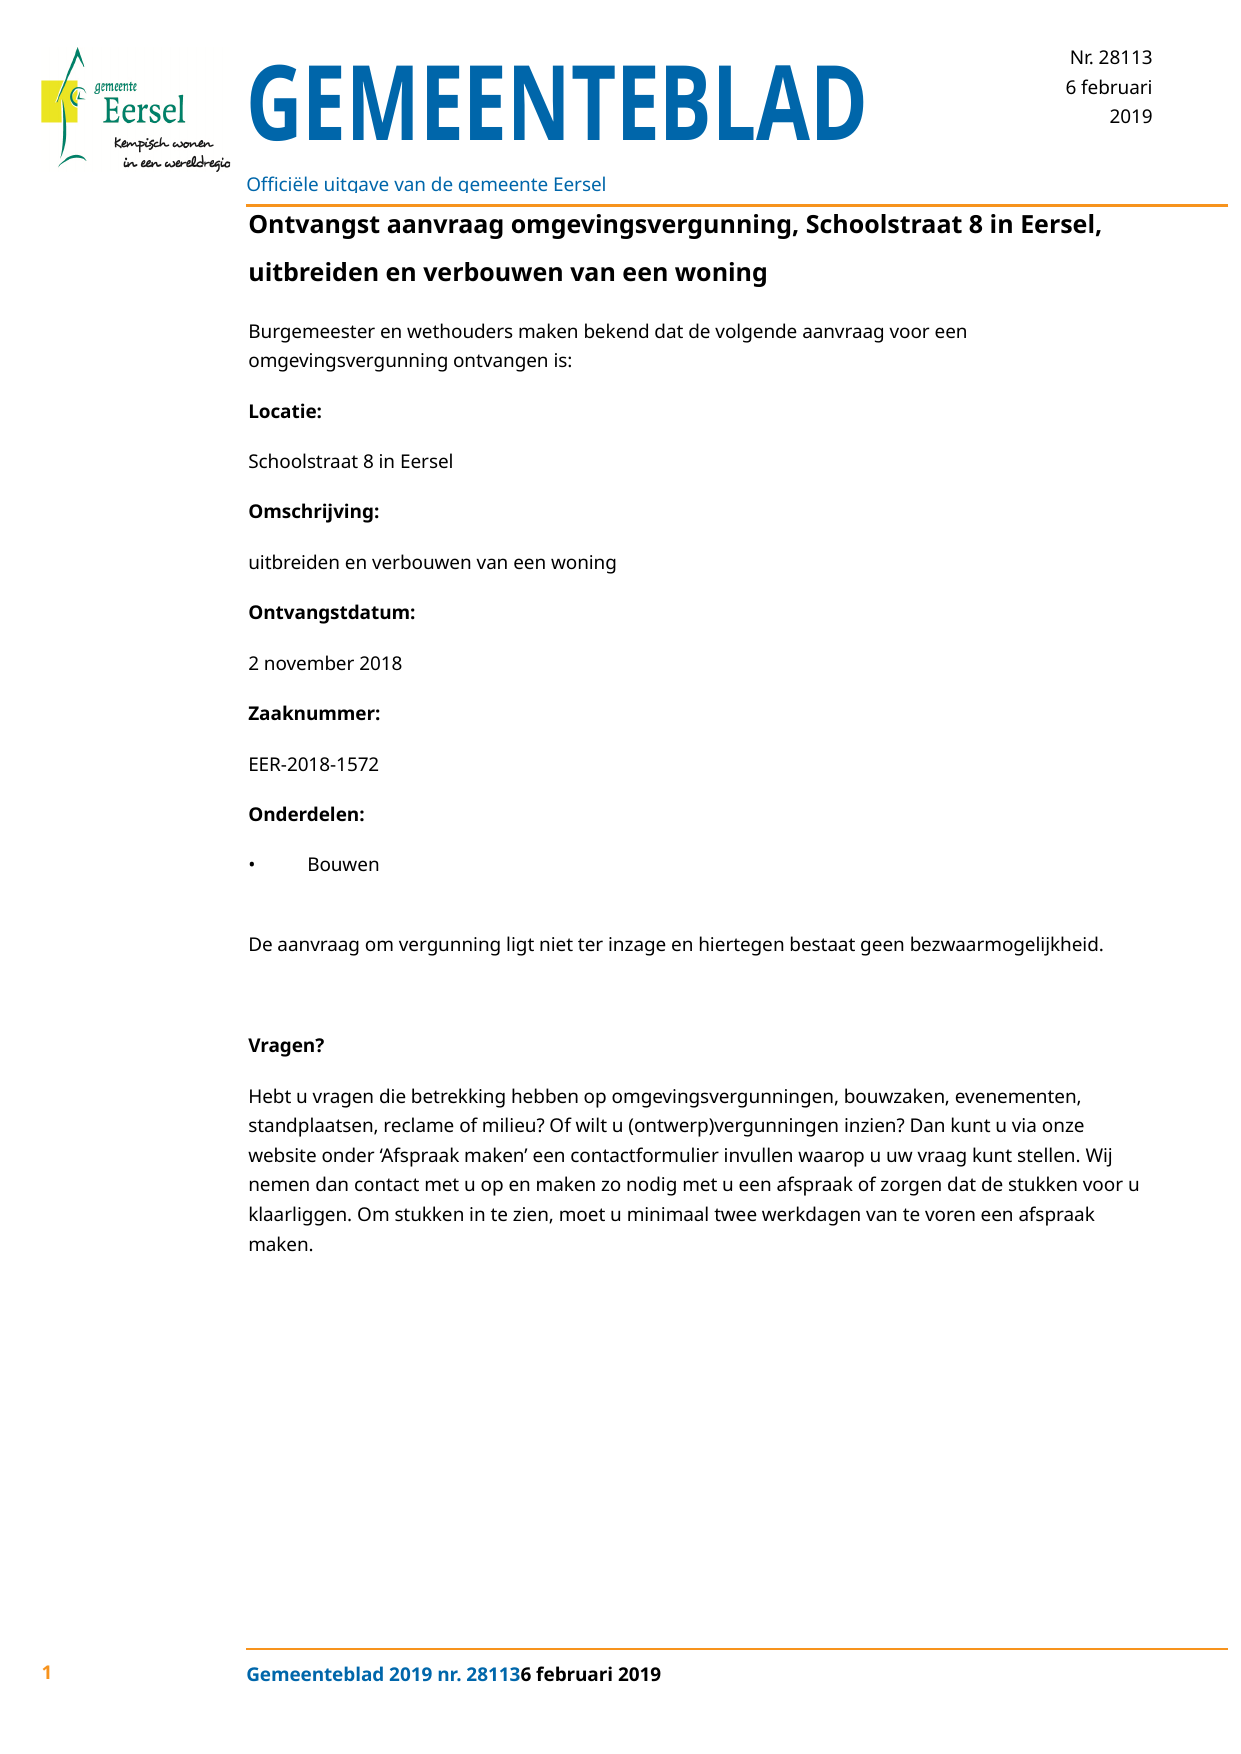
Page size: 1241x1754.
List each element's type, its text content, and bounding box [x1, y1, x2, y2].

text Burgemeester en wethouders maken bekend dat de volgende aanvraag voor een omgevingsvergunning ontvangen is: [248, 318, 1152, 373]
text uitbreiden en verbouwen van een woning [248, 549, 1152, 575]
text Schoolstraat 8 in Eersel [248, 448, 1152, 474]
picture [41, 47, 231, 172]
text Hebt u vragen die betrekking hebben op omgevingsvergunningen, bouwzaken, evenementen, standplaatsen, reclame of milieu? Of wilt u (ontwerp)vergunningen inzien? Dan kunt u via onze website onder ‘Afspraak maken’ een contactformulier invullen waarop u uw vraag kunt stellen. Wij nemen dan contact met u op en maken zo nodig met u een afspraak of zorgen dat de stukken voor u klaarliggen. Om stukken in te zien, moet u minimaal twee werkdagen van te voren een afspraak maken. [248, 1083, 1152, 1257]
text Vragen? [248, 1032, 1152, 1058]
text Ontvangst aanvraag omgevingsvergunning, Schoolstraat 8 in Eersel, uitbreiden en verbouwen van een woning [248, 207, 1152, 288]
text Ontvangstdatum: [248, 599, 1152, 625]
text Onderdelen: [248, 801, 1152, 827]
text 2 november 2018 [248, 650, 1152, 676]
list Bouwen [248, 852, 1152, 877]
text De aanvraag om vergunning ligt niet ter inzage en hiertegen bestaat geen bezwaarmogelijkheid. [248, 932, 1152, 957]
text Locatie: [248, 398, 1152, 424]
text Omschrijving: [248, 499, 1152, 524]
text EER-2018-1572 [248, 751, 1152, 777]
text Zaaknummer: [248, 700, 1152, 726]
